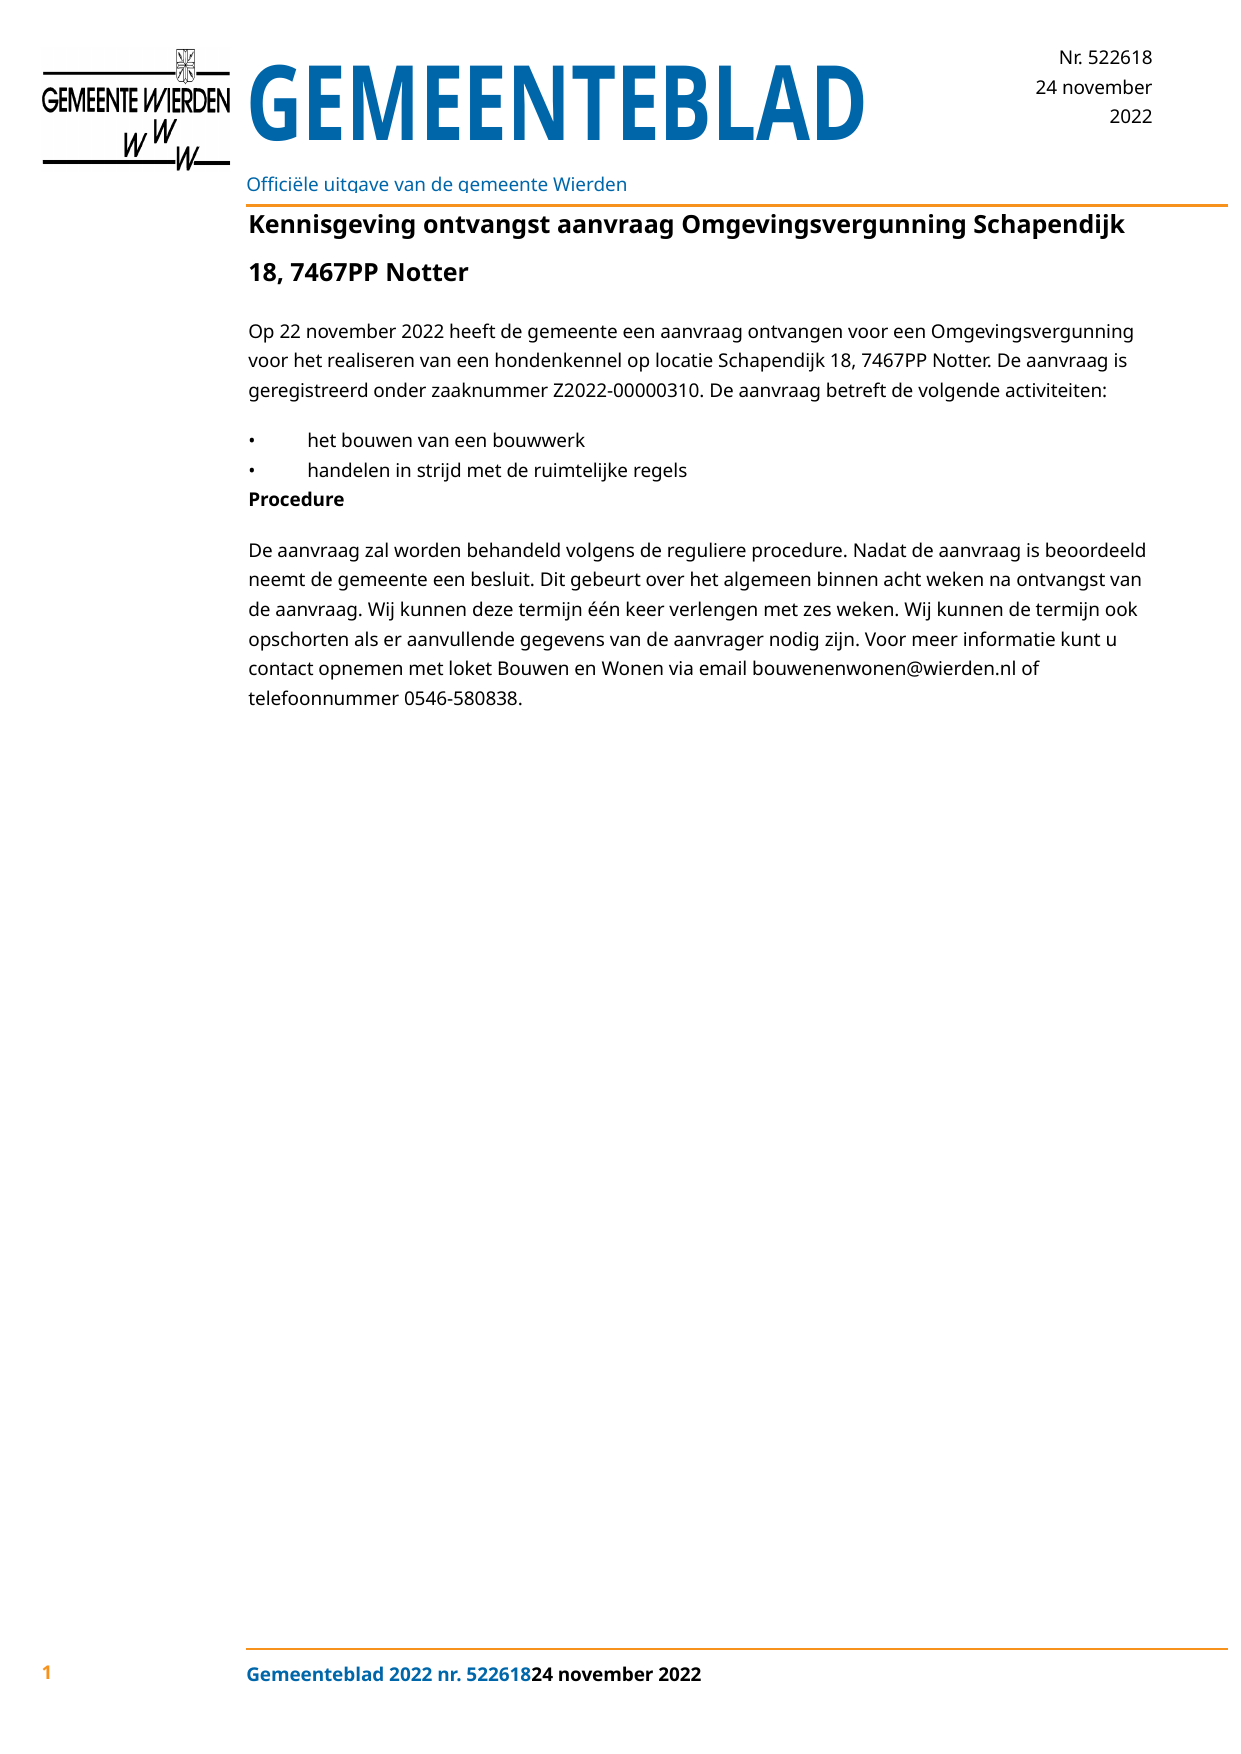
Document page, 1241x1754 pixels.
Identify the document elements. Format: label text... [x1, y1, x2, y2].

text Op 22 november 2022 heeft de gemeente een aanvraag ontvangen voor een Omgevingsvergunning voor het realiseren van een hondenkennel op locatie Schapendijk 18, 7467PP Notter. De aanvraag is geregistreerd onder zaaknummer Z2022-00000310. De aanvraag betreft de volgende activiteiten: [248, 318, 1152, 403]
list het bouwen van een bouwwerk [248, 427, 1152, 453]
text Kennisgeving ontvangst aanvraag Omgevingsvergunning Schapendijk 18, 7467PP Notter [248, 207, 1152, 288]
list handelen in strijd met de ruimtelijke regels [248, 457, 1152, 483]
text Procedure [248, 487, 1152, 512]
text De aanvraag zal worden behandeld volgens de reguliere procedure. Nadat de aanvraag is beoordeeld neemt de gemeente een besluit. Dit gebeurt over het algemeen binnen acht weken na ontvangst van de aanvraag. Wij kunnen deze termijn één keer verlengen met zes weken. Wij kunnen de termijn ook opschorten als er aanvullende gegevens van de aanvrager nodig zijn. Voor meer informatie kunt u contact opnemen met loket Bouwen en Wonen via email bouwenenwonen@wierden.nl of telefoonnummer 0546-580838. [248, 537, 1152, 711]
picture [41, 47, 231, 172]
